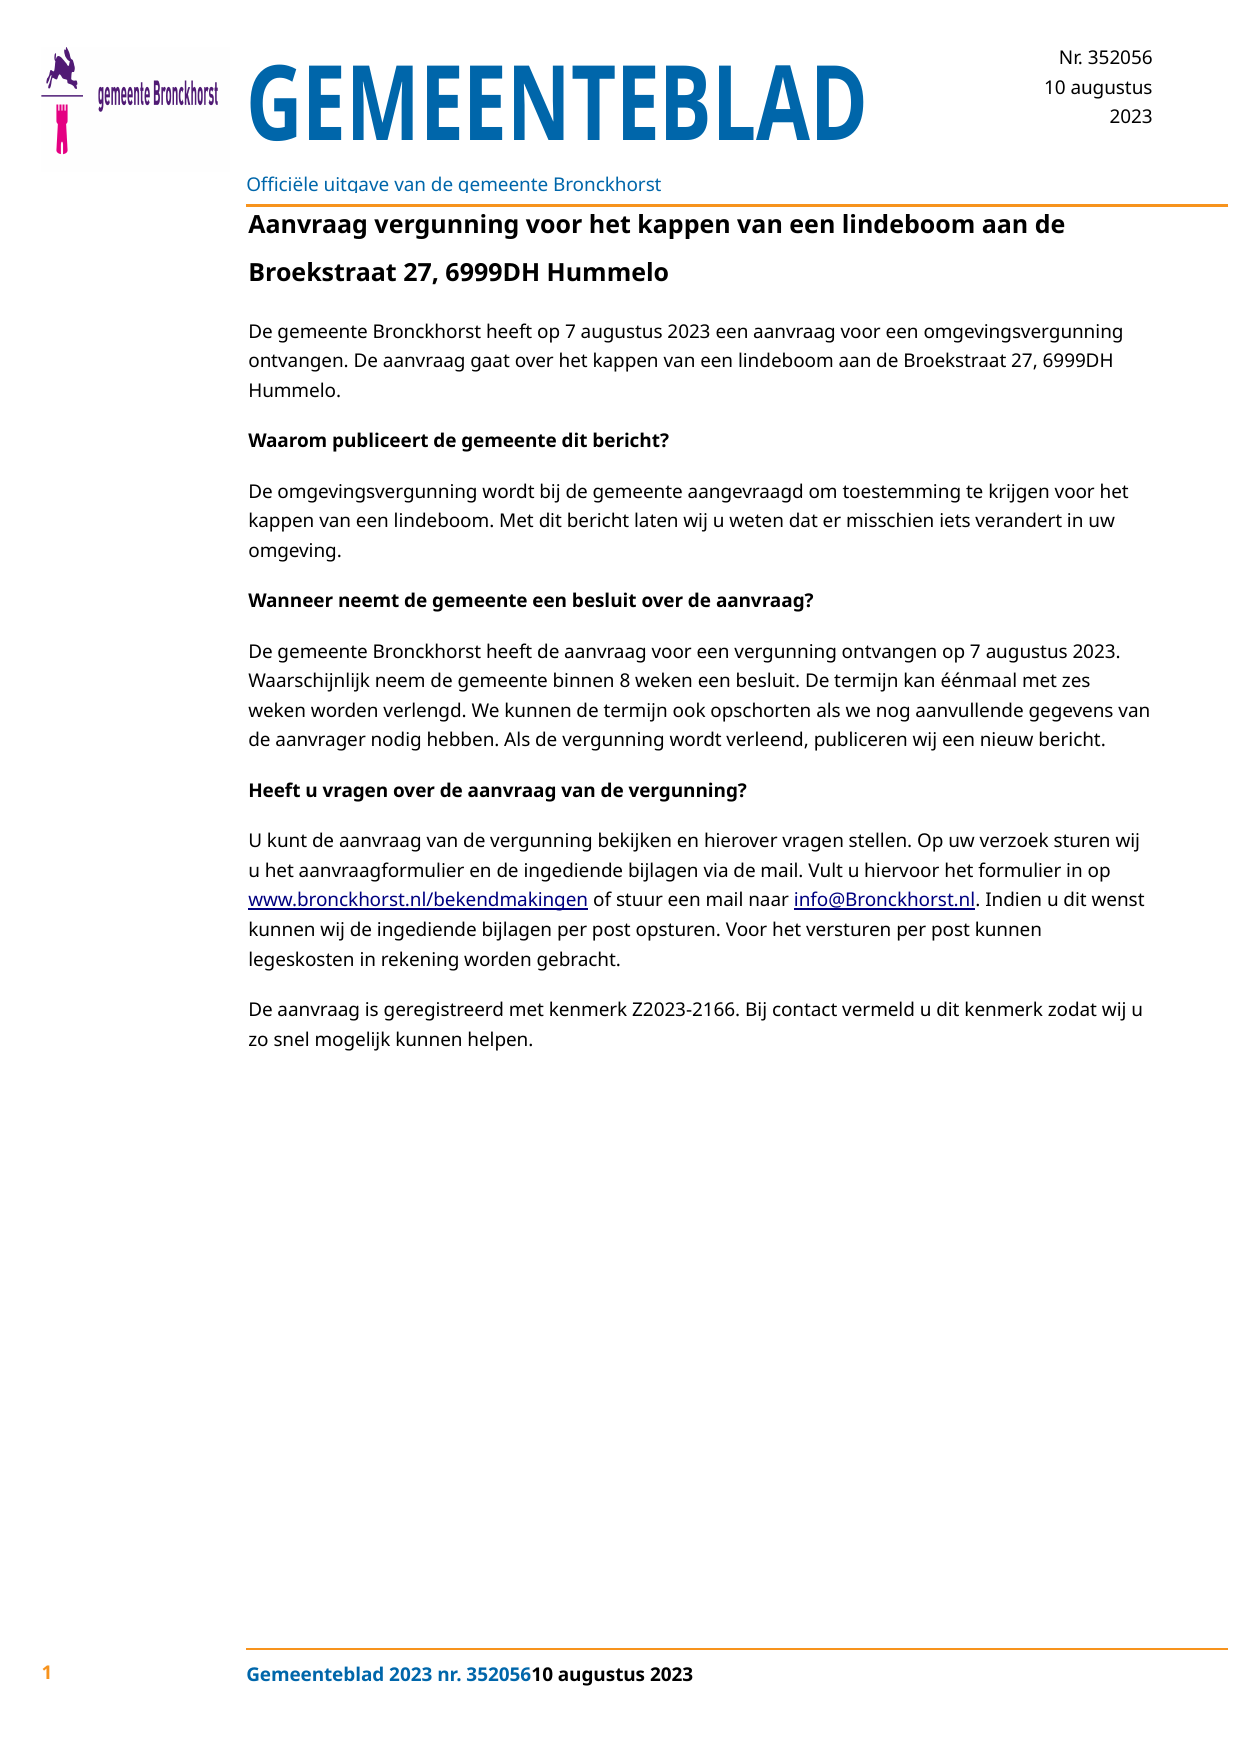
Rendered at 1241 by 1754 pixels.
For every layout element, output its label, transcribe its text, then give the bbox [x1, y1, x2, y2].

text De aanvraag is geregistreerd met kenmerk Z2023-2166. Bij contact vermeld u dit kenmerk zodat wij u zo snel mogelijk kunnen helpen. [248, 996, 1152, 1052]
text De omgevingsvergunning wordt bij de gemeente aangevraagd om toestemming te krijgen voor het kappen van een lindeboom. Met dit bericht laten wij u weten dat er misschien iets verandert in uw omgeving. [248, 478, 1152, 563]
text Heeft u vragen over de aanvraag van de vergunning? [248, 777, 1152, 803]
text Aanvraag vergunning voor het kappen van een lindeboom aan de Broekstraat 27, 6999DH Hummelo [248, 207, 1152, 288]
text Wanneer neemt de gemeente een besluit over de aanvraag? [248, 587, 1152, 613]
text U kunt de aanvraag van de vergunning bekijken en hierover vragen stellen. Op uw verzoek sturen wij u het aanvraagformulier en de ingediende bijlagen via de mail. Vult u hiervoor het formulier in op www.bronckhorst.nl/bekendmakingen of stuur een mail naar info@Bronckhorst.nl. Indien u dit wenst kunnen wij de ingediende bijlagen per post opsturen. Voor het versturen per post kunnen legeskosten in rekening worden gebracht. [248, 827, 1152, 972]
text De gemeente Bronckhorst heeft op 7 augustus 2023 een aanvraag voor een omgevingsvergunning ontvangen. De aanvraag gaat over het kappen van een lindeboom aan de Broekstraat 27, 6999DH Hummelo. [248, 318, 1152, 403]
text Waarom publiceert de gemeente dit bericht? [248, 427, 1152, 453]
picture [41, 47, 231, 172]
text De gemeente Bronckhorst heeft de aanvraag voor een vergunning ontvangen op 7 augustus 2023. Waarschijnlijk neem de gemeente binnen 8 weken een besluit. De termijn kan éénmaal met zes weken worden verlengd. We kunnen de termijn ook opschorten als we nog aanvullende gegevens van de aanvrager nodig hebben. Als de vergunning wordt verleend, publiceren wij een nieuw bericht. [248, 638, 1152, 752]
